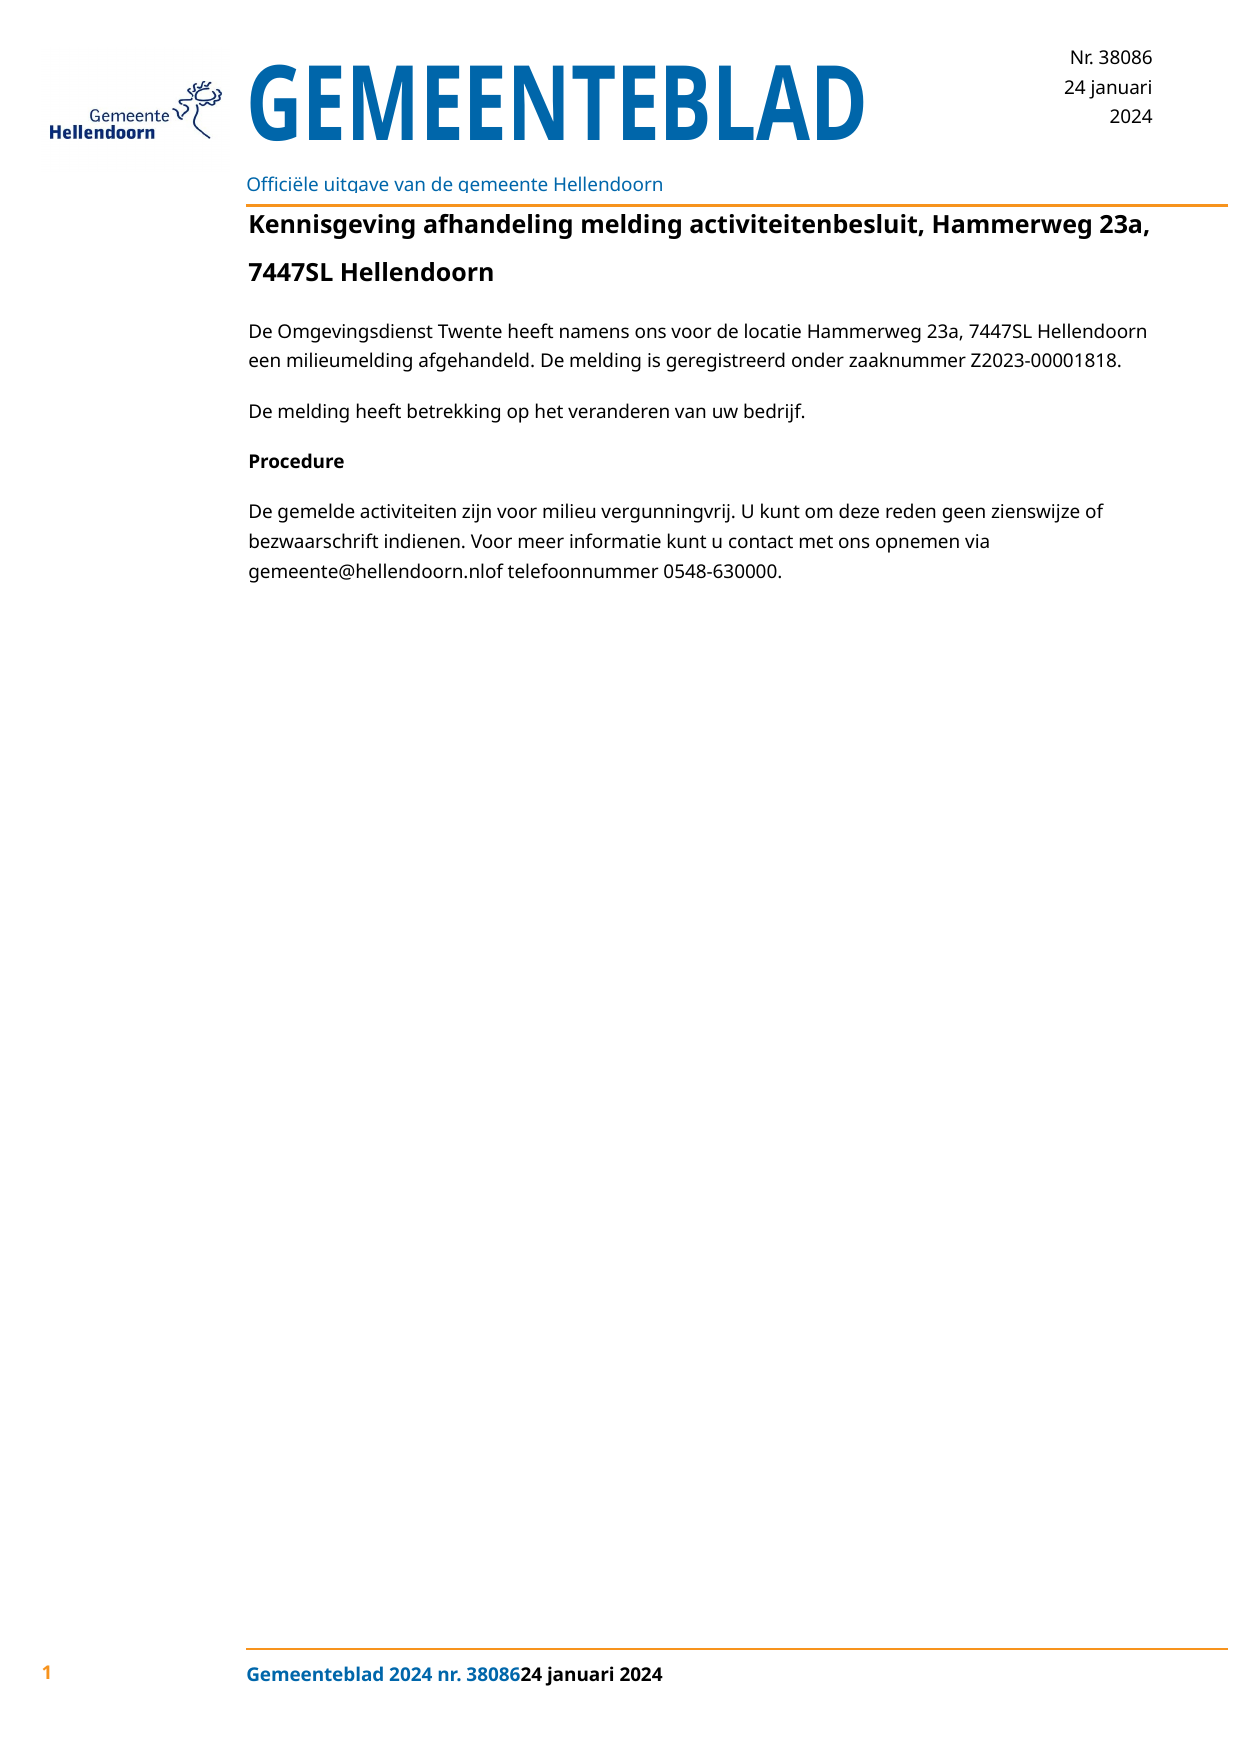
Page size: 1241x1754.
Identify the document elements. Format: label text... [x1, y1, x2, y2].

text Procedure [248, 448, 1152, 474]
picture [41, 47, 231, 172]
text De gemelde activiteiten zijn voor milieu vergunningvrij. U kunt om deze reden geen zienswijze of bezwaarschrift indienen. Voor meer informatie kunt u contact met ons opnemen via gemeente@hellendoorn.nlof telefoonnummer 0548-630000. [248, 499, 1152, 584]
text De Omgevingsdienst Twente heeft namens ons voor de locatie Hammerweg 23a, 7447SL Hellendoorn een milieumelding afgehandeld. De melding is geregistreerd onder zaaknummer Z2023-00001818. [248, 318, 1152, 373]
text Kennisgeving afhandeling melding activiteitenbesluit, Hammerweg 23a, 7447SL Hellendoorn [248, 207, 1152, 288]
text De melding heeft betrekking op het veranderen van uw bedrijf. [248, 398, 1152, 424]
